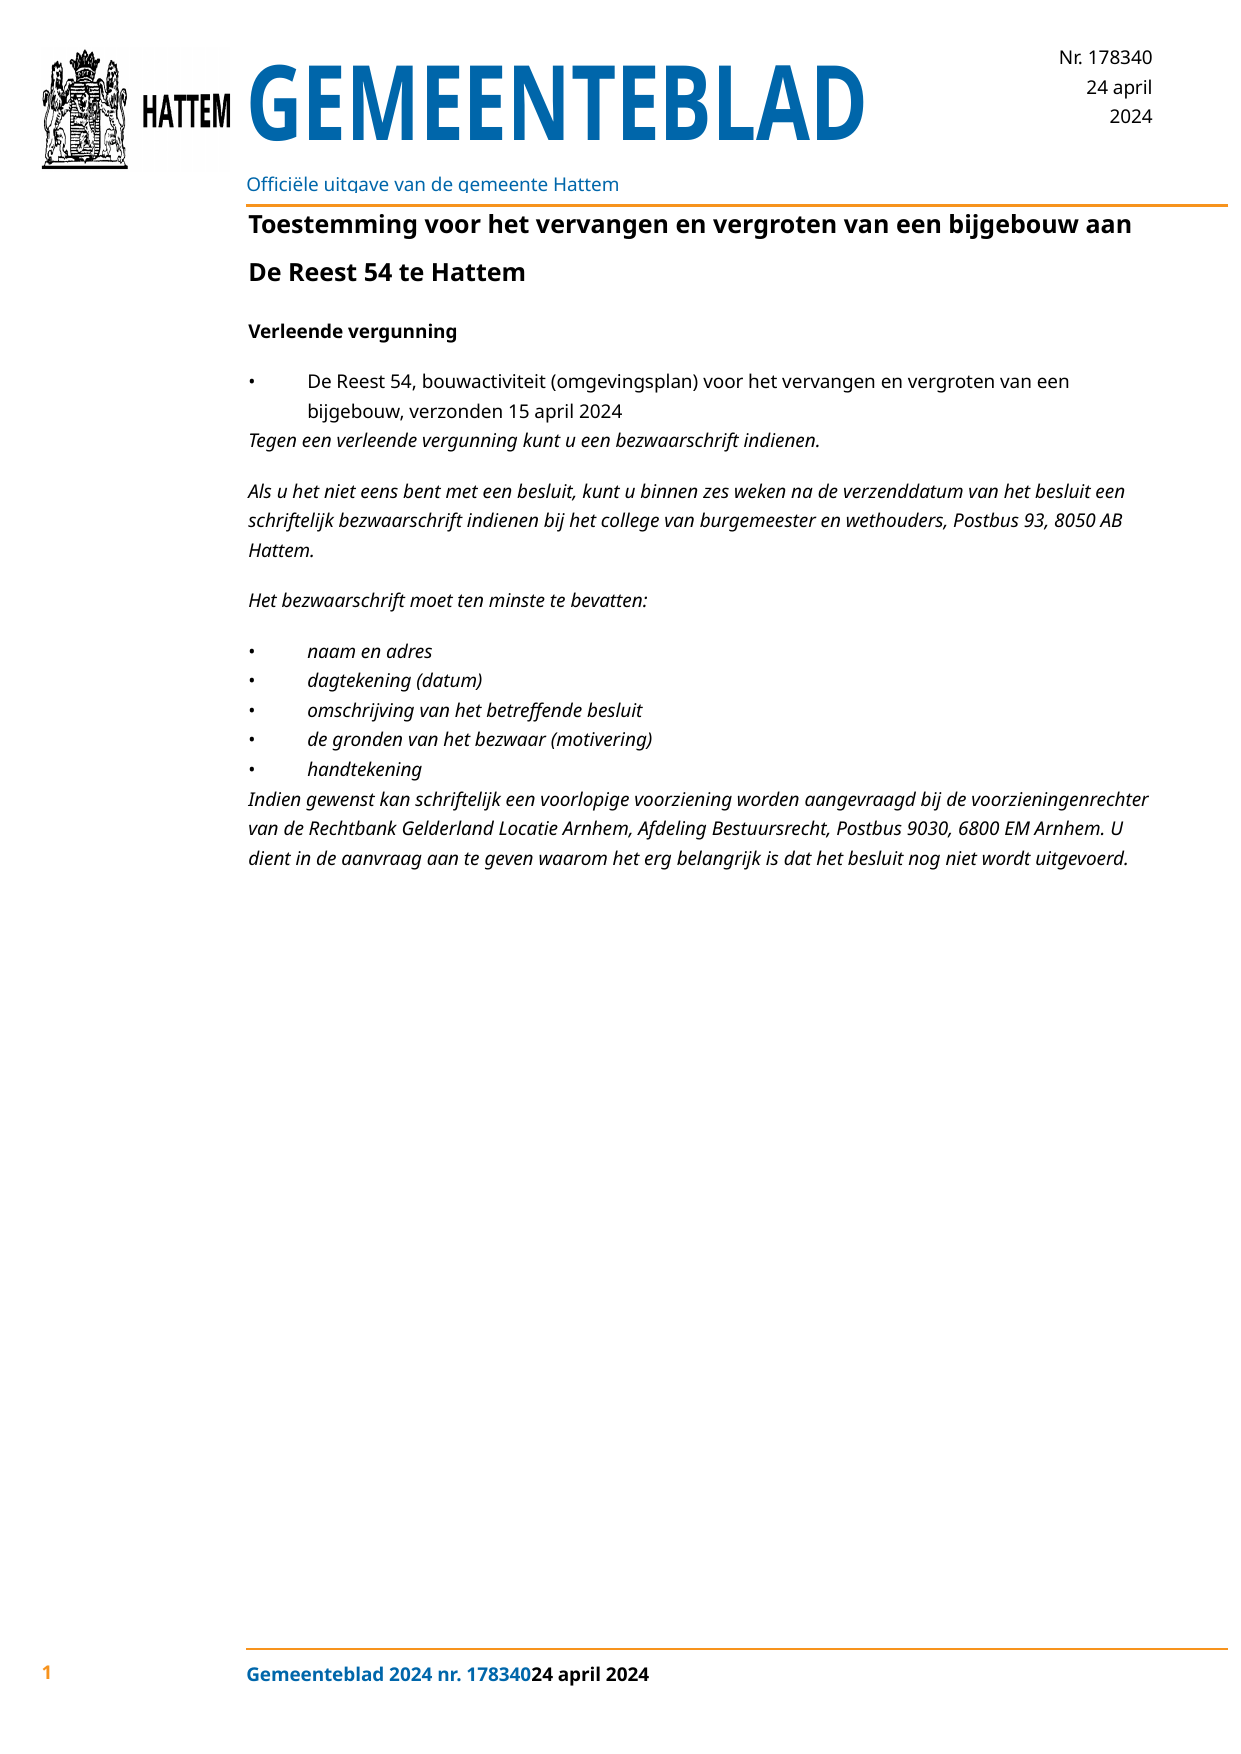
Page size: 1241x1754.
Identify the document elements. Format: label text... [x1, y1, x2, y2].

list omschrijving van het betreffende besluit [248, 697, 1152, 723]
text Het bezwaarschrift moet ten minste te bevatten: [248, 587, 1152, 613]
text Indien gewenst kan schriftelijk een voorlopige voorziening worden aangevraagd bij de voorzieningenrechter van de Rechtbank Gelderland Locatie Arnhem, Afdeling Bestuursrecht, Postbus 9030, 6800 EM Arnhem. U dient in de aanvraag aan te geven waarom het erg belangrijk is dat het besluit nog niet wordt uitgevoerd. [248, 786, 1152, 871]
list handtekening [248, 756, 1152, 782]
text Toestemming voor het vervangen en vergroten van een bijgebouw aan De Reest 54 te Hattem [248, 207, 1152, 288]
text Tegen een verleende vergunning kunt u een bezwaarschrift indienen. [248, 427, 1152, 453]
text Als u het niet eens bent met een besluit, kunt u binnen zes weken na de verzenddatum van het besluit een schriftelijk bezwaarschrift indienen bij het college van burgemeester en wethouders, Postbus 93, 8050 AB Hattem. [248, 478, 1152, 563]
picture [41, 47, 231, 172]
list de gronden van het bezwaar (motivering) [248, 727, 1152, 752]
text Verleende vergunning [248, 318, 1152, 344]
list De Reest 54, bouwactiviteit (omgevingsplan) voor het vervangen en vergroten van een bijgebouw, verzonden 15 april 2024 [248, 368, 1152, 424]
list naam en adres [248, 638, 1152, 664]
list dagtekening (datum) [248, 667, 1152, 693]
